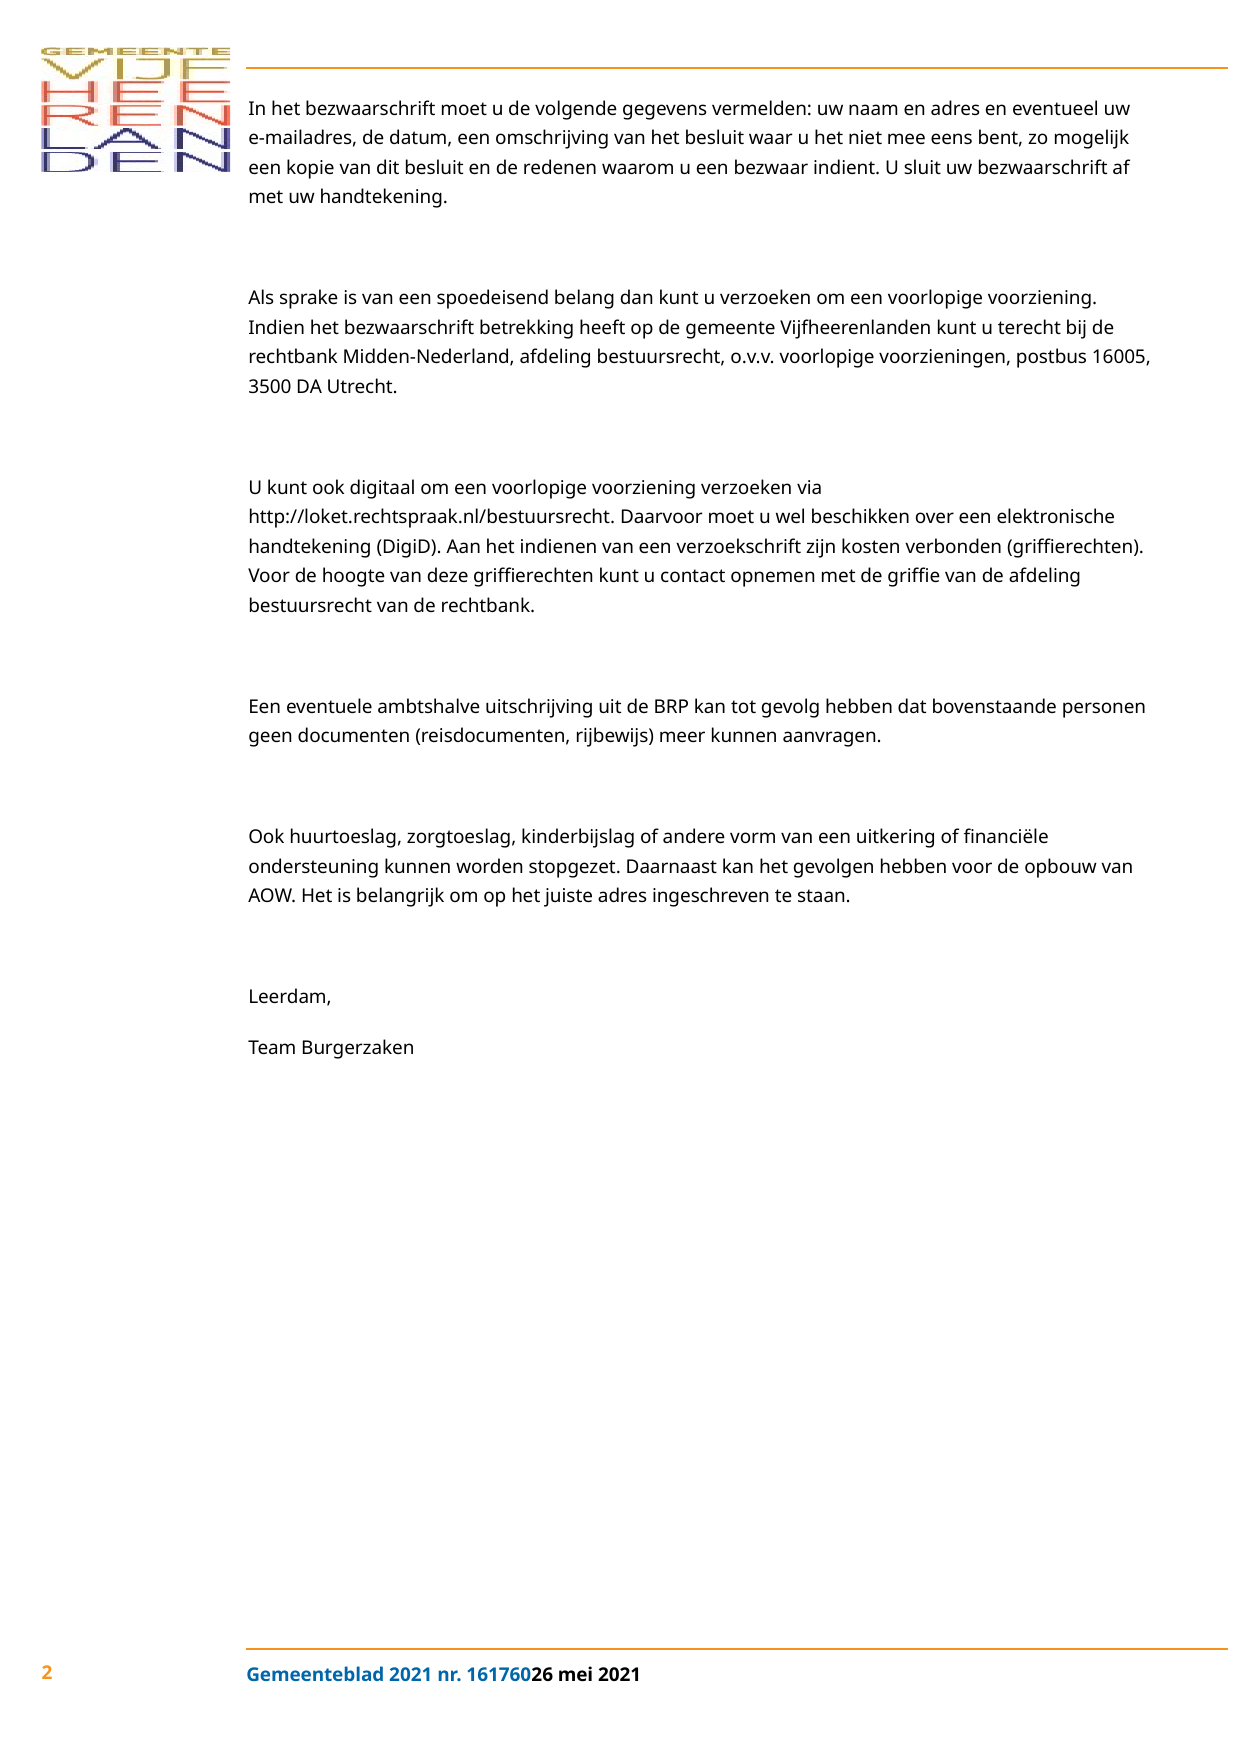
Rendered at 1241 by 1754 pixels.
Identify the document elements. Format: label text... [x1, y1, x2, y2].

text Ook huurtoeslag, zorgtoeslag, kinderbijslag of andere vorm van een uitkering of financiële ondersteuning kunnen worden stopgezet. Daarnaast kan het gevolgen hebben voor de opbouw van AOW. Het is belangrijk om op het juiste adres ingeschreven te staan. [248, 823, 1152, 908]
text Een eventuele ambtshalve uitschrijving uit de BRP kan tot gevolg hebben dat bovenstaande personen geen documenten (reisdocumenten, rijbewijs) meer kunnen aanvragen. [248, 693, 1152, 748]
text U kunt ook digitaal om een voorlopige voorziening verzoeken via http://loket.rechtspraak.nl/bestuursrecht. Daarvoor moet u wel beschikken over een elektronische handtekening (DigiD). Aan het indienen van een verzoekschrift zijn kosten verbonden (griffierechten). Voor de hoogte van deze griffierechten kunt u contact opnemen met de griffie van de afdeling bestuursrecht van de rechtbank. [248, 474, 1152, 618]
text Team Burgerzaken [248, 1034, 1152, 1060]
text Leerdam, [248, 983, 1152, 1009]
text In het bezwaarschrift moet u de volgende gegevens vermelden: uw naam en adres en eventueel uw e-mailadres, de datum, een omschrijving van het besluit waar u het niet mee eens bent, zo mogelijk een kopie van dit besluit en de redenen waarom u een bezwaar indient. U sluit uw bezwaarschrift af met uw handtekening. [248, 95, 1152, 209]
picture [41, 47, 231, 172]
text Als sprake is van een spoedeisend belang dan kunt u verzoeken om een voorlopige voorziening. Indien het bezwaarschrift betrekking heeft op de gemeente Vijfheerenlanden kunt u terecht bij de rechtbank Midden-Nederland, afdeling bestuursrecht, o.v.v. voorlopige voorzieningen, postbus 16005, 3500 DA Utrecht. [248, 284, 1152, 399]
